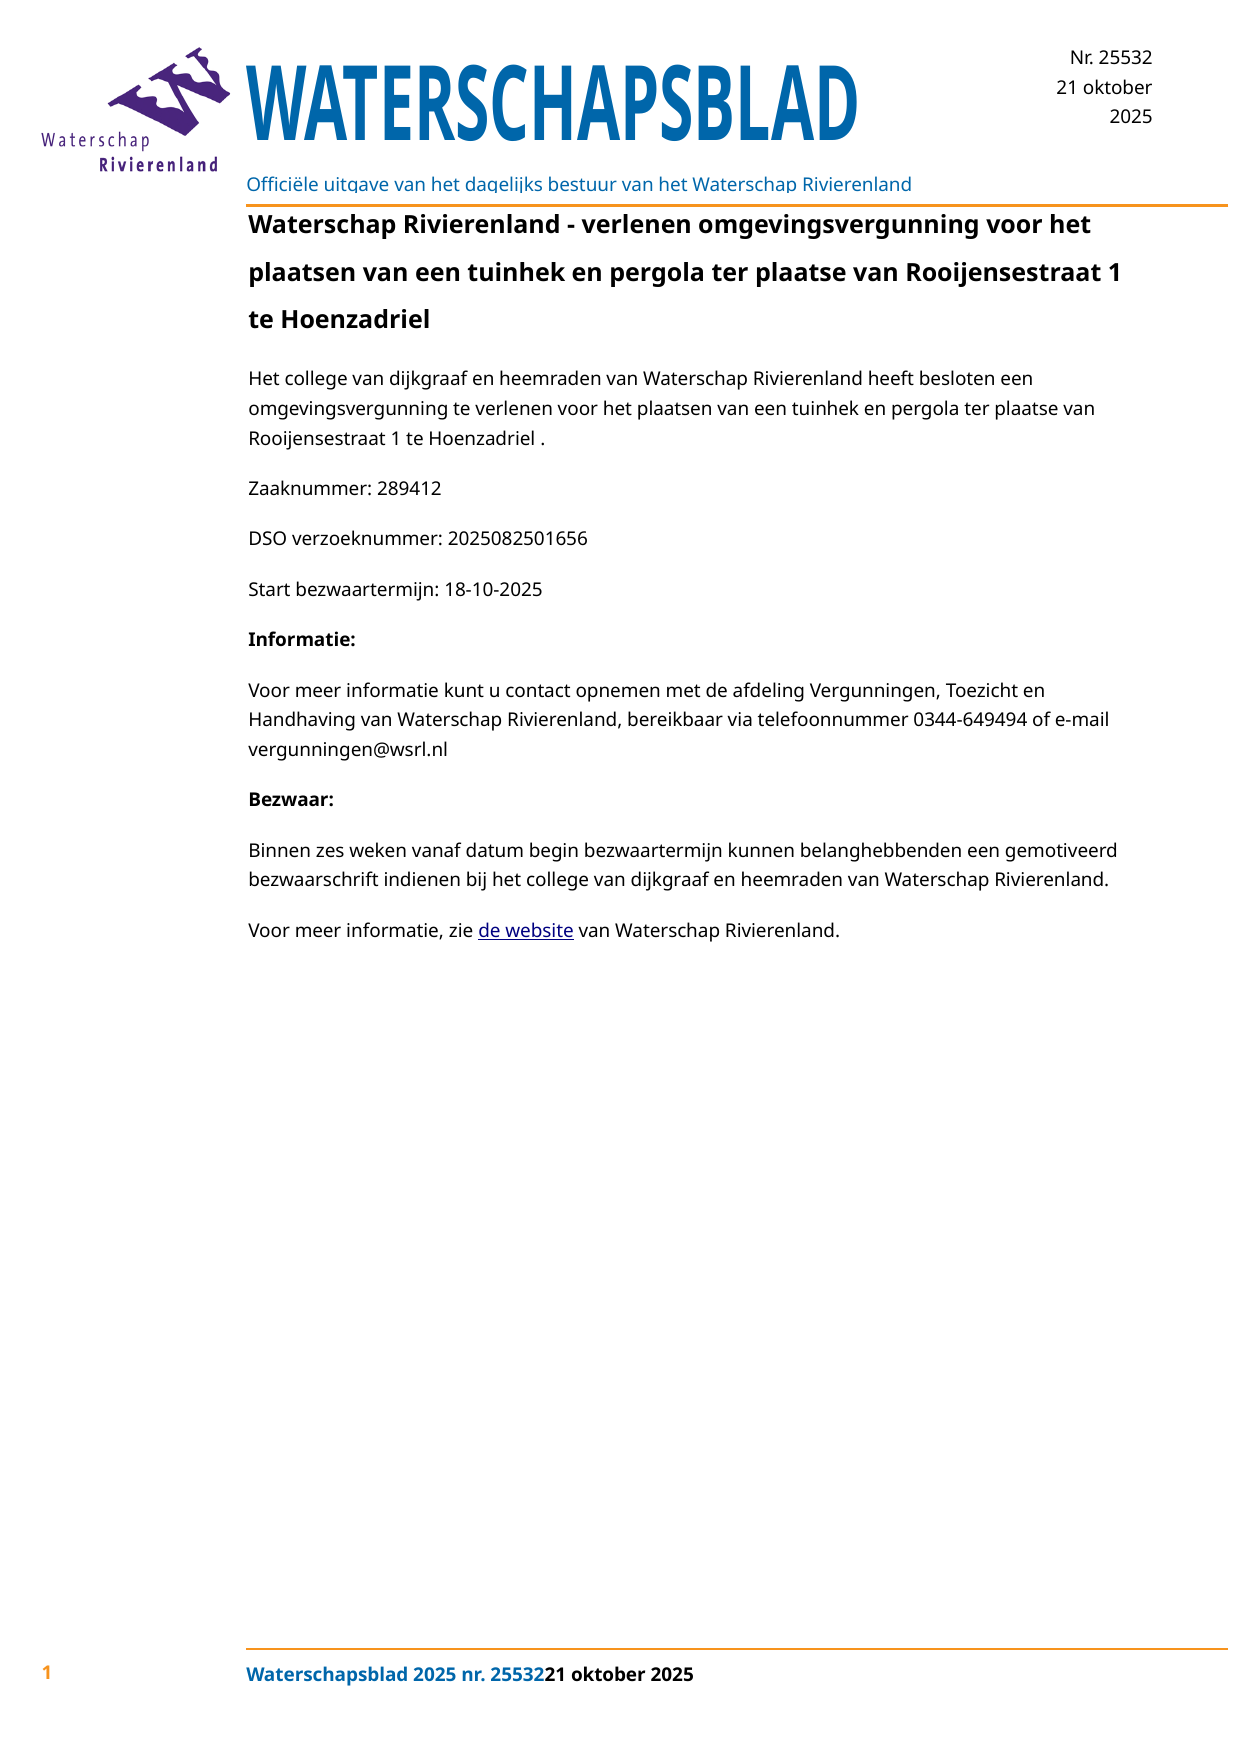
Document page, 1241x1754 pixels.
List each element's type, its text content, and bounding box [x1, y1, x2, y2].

text Bezwaar: [248, 786, 1152, 812]
text Start bezwaartermijn: 18-10-2025 [248, 576, 1152, 602]
text Voor meer informatie, zie de website van Waterschap Rivierenland. [248, 917, 1152, 942]
text DSO verzoeknummer: 2025082501656 [248, 526, 1152, 551]
text Informatie: [248, 626, 1152, 652]
text Zaaknummer: 289412 [248, 475, 1152, 501]
text Voor meer informatie kunt u contact opnemen met de afdeling Vergunningen, Toezicht en Handhaving van Waterschap Rivierenland, bereikbaar via telefoonnummer 0344-649494 of e-mail vergunningen@wsrl.nl [248, 677, 1152, 762]
picture [41, 47, 231, 172]
text Waterschap Rivierenland - verlenen omgevingsvergunning voor het plaatsen van een tuinhek en pergola ter plaatse van Rooijensestraat 1 te Hoenzadriel [248, 207, 1152, 336]
text Het college van dijkgraaf en heemraden van Waterschap Rivierenland heeft besloten een omgevingsvergunning te verlenen voor het plaatsen van een tuinhek en pergola ter plaatse van Rooijensestraat 1 te Hoenzadriel . [248, 366, 1152, 450]
text Binnen zes weken vanaf datum begin bezwaartermijn kunnen belanghebbenden een gemotiveerd bezwaarschrift indienen bij het college van dijkgraaf en heemraden van Waterschap Rivierenland. [248, 837, 1152, 892]
